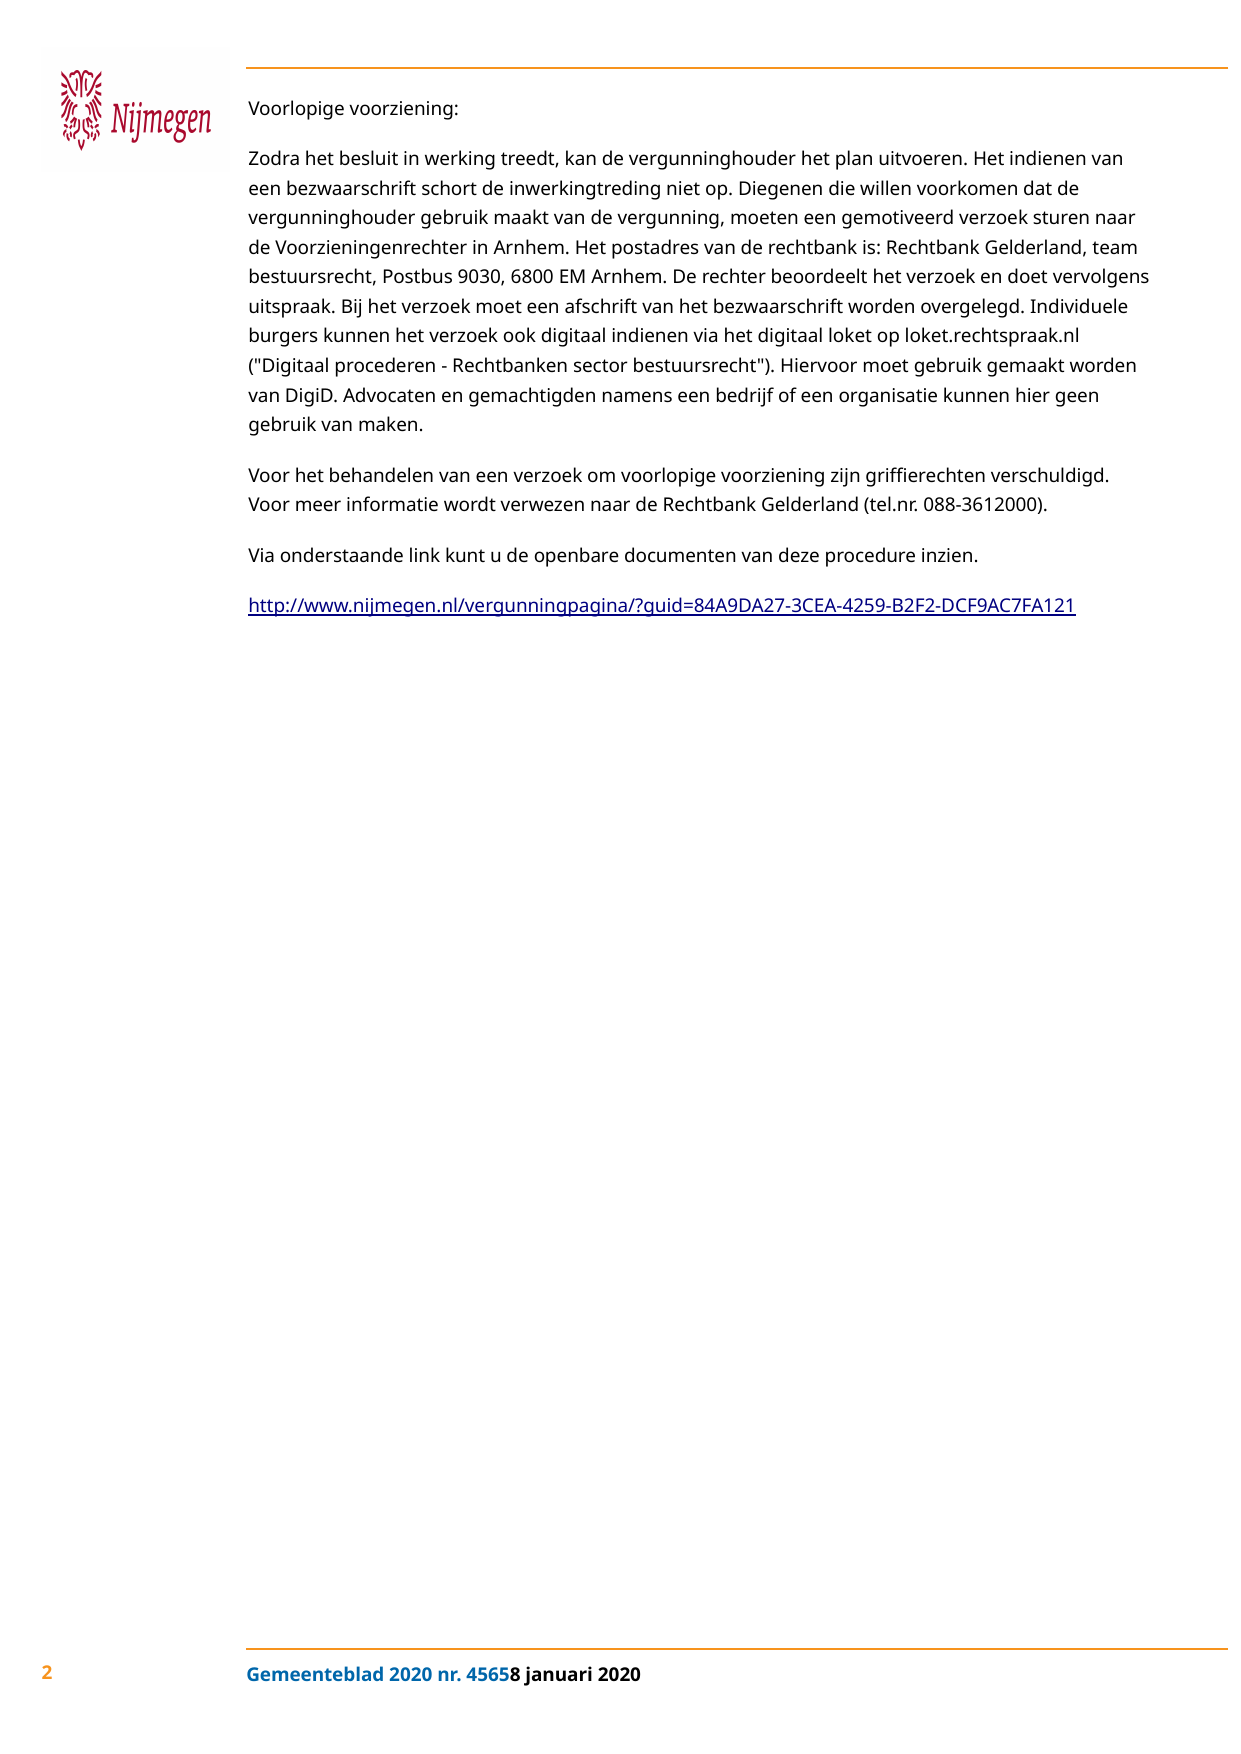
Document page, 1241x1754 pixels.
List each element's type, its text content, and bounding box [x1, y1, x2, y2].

text Zodra het besluit in werking treedt, kan de vergunninghouder het plan uitvoeren. Het indienen van een bezwaarschrift schort de inwerkingtreding niet op. Diegenen die willen voorkomen dat de vergunninghouder gebruik maakt van de vergunning, moeten een gemotiveerd verzoek sturen naar de Voorzieningenrechter in Arnhem. Het postadres van de rechtbank is: Rechtbank Gelderland, team bestuursrecht, Postbus 9030, 6800 EM Arnhem. De rechter beoordeelt het verzoek en doet vervolgens uitspraak. Bij het verzoek moet een afschrift van het bezwaarschrift worden overgelegd. Individuele burgers kunnen het verzoek ook digitaal indienen via het digitaal loket op loket.rechtspraak.nl ("Digitaal procederen - Rechtbanken sector bestuursrecht"). Hiervoor moet gebruik gemaakt worden van DigiD. Advocaten en gemachtigden namens een bedrijf of een organisatie kunnen hier geen gebruik van maken. [248, 145, 1152, 437]
text Via onderstaande link kunt u de openbare documenten van deze procedure inzien. [248, 542, 1152, 568]
text http://www.nijmegen.nl/vergunningpagina/?guid=84A9DA27-3CEA-4259-B2F2-DCF9AC7FA121 [248, 592, 1152, 618]
text Voor het behandelen van een verzoek om voorlopige voorziening zijn griffierechten verschuldigd. Voor meer informatie wordt verwezen naar de Rechtbank Gelderland (tel.nr. 088-3612000). [248, 462, 1152, 517]
picture [41, 47, 231, 172]
text Voorlopige voorziening: [248, 95, 1152, 121]
